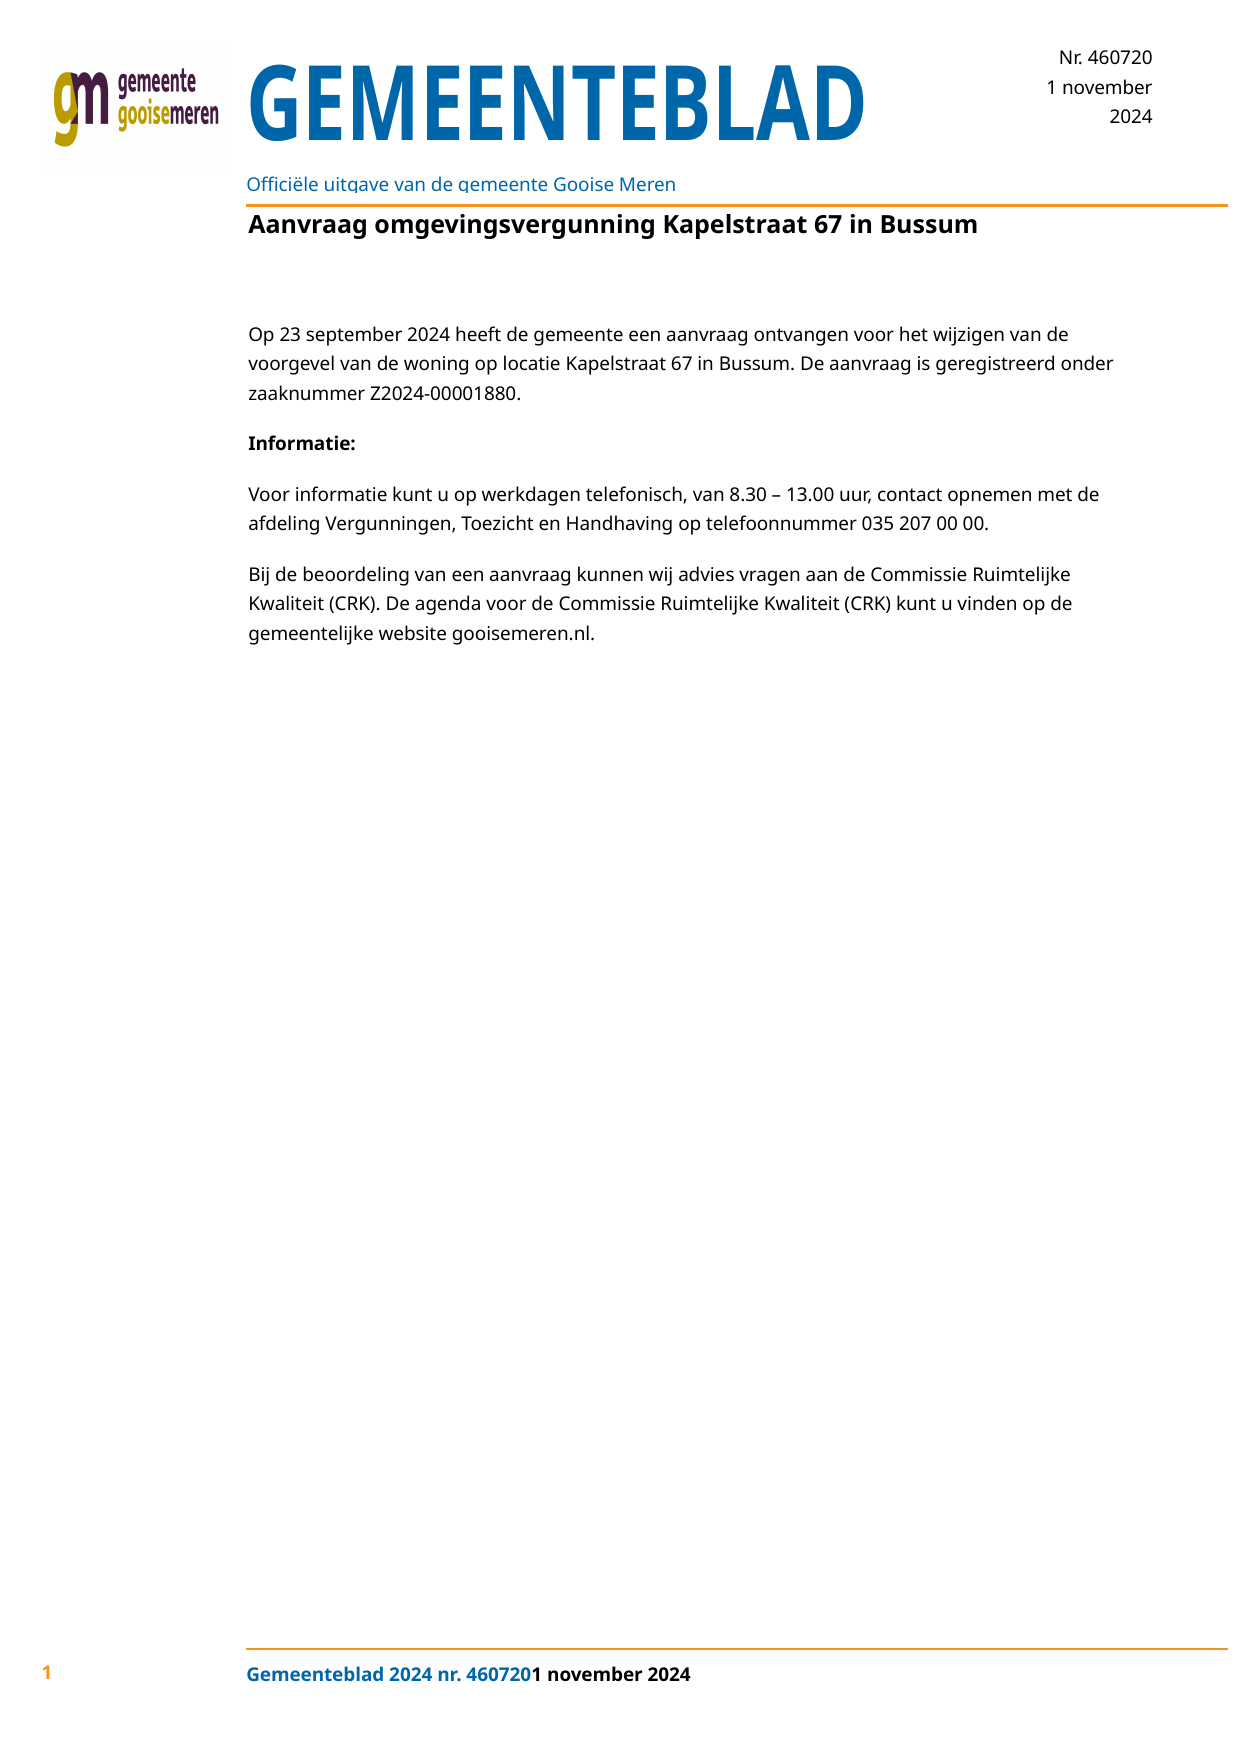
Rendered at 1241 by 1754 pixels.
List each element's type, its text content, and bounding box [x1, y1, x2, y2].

text Op 23 september 2024 heeft de gemeente een aanvraag ontvangen voor het wijzigen van de voorgevel van de woning op locatie Kapelstraat 67 in Bussum. De aanvraag is geregistreerd onder zaaknummer Z2024-00001880. [248, 321, 1152, 406]
text Aanvraag omgevingsvergunning Kapelstraat 67 in Bussum [248, 207, 1152, 241]
text Bij de beoordeling van een aanvraag kunnen wij advies vragen aan de Commissie Ruimtelijke Kwaliteit (CRK). De agenda voor de Commissie Ruimtelijke Kwaliteit (CRK) kunt u vinden op de gemeentelijke website gooisemeren.nl. [248, 561, 1152, 646]
text Voor informatie kunt u op werkdagen telefonisch, van 8.30 – 13.00 uur, contact opnemen met de afdeling Vergunningen, Toezicht en Handhaving op telefoonnummer 035 207 00 00. [248, 481, 1152, 536]
picture [41, 47, 231, 172]
text Informatie: [248, 430, 1152, 456]
